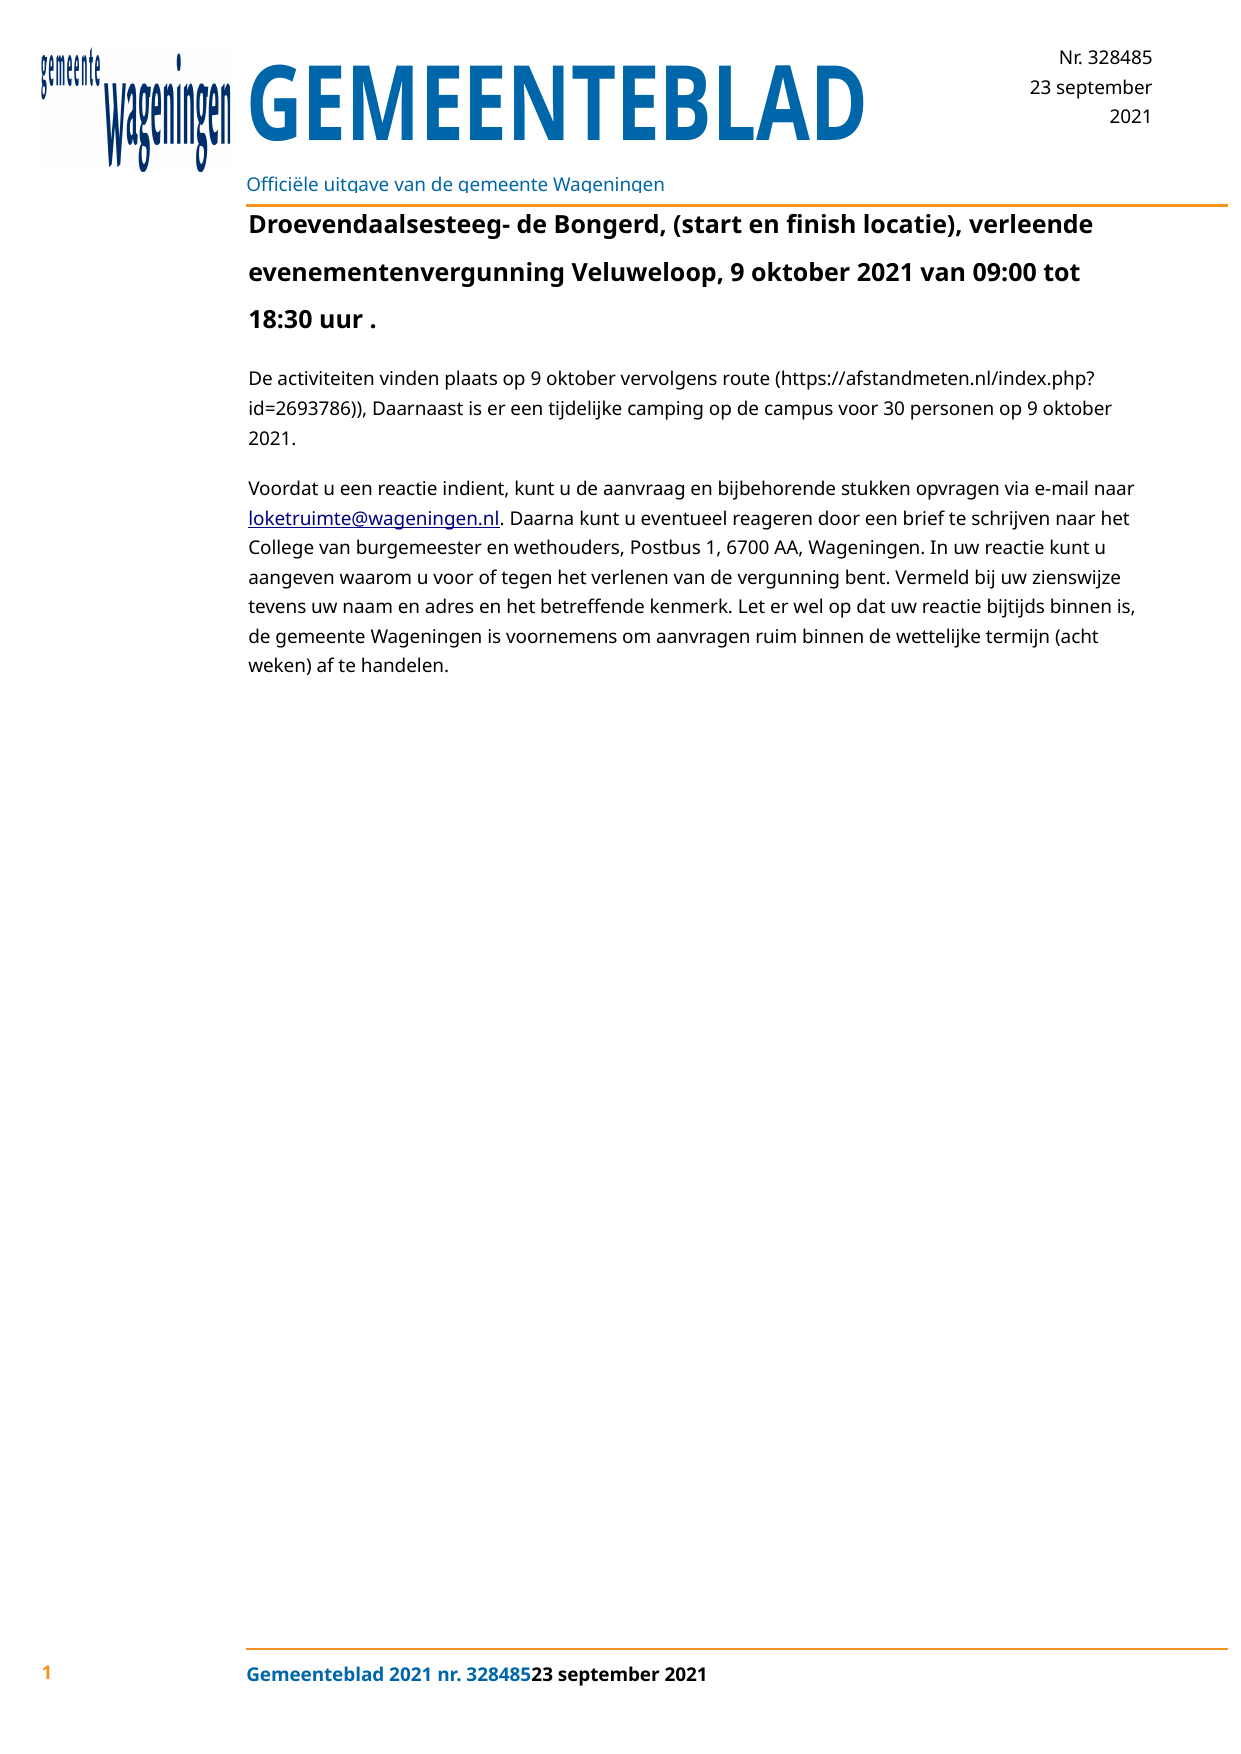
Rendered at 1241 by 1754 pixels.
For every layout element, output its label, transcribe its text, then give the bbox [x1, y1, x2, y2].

text Voordat u een reactie indient, kunt u de aanvraag en bijbehorende stukken opvragen via e-mail naar loketruimte@wageningen.nl. Daarna kunt u eventueel reageren door een brief te schrijven naar het College van burgemeester en wethouders, Postbus 1, 6700 AA, Wageningen. In uw reactie kunt u aangeven waarom u voor of tegen het verlenen van de vergunning bent. Vermeld bij uw zienswijze tevens uw naam en adres en het betreffende kenmerk. Let er wel op dat uw reactie bijtijds binnen is, de gemeente Wageningen is voornemens om aanvragen ruim binnen de wettelijke termijn (acht weken) af te handelen. [248, 475, 1152, 678]
picture [41, 47, 231, 172]
text Droevendaalsesteeg- de Bongerd, (start en finish locatie), verleende evenementenvergunning Veluweloop, 9 oktober 2021 van 09:00 tot 18:30 uur . [248, 207, 1152, 336]
text De activiteiten vinden plaats op 9 oktober vervolgens route (https://afstandmeten.nl/index.php?id=2693786)), Daarnaast is er een tijdelijke camping op de campus voor 30 personen op 9 oktober 2021. [248, 366, 1152, 450]
